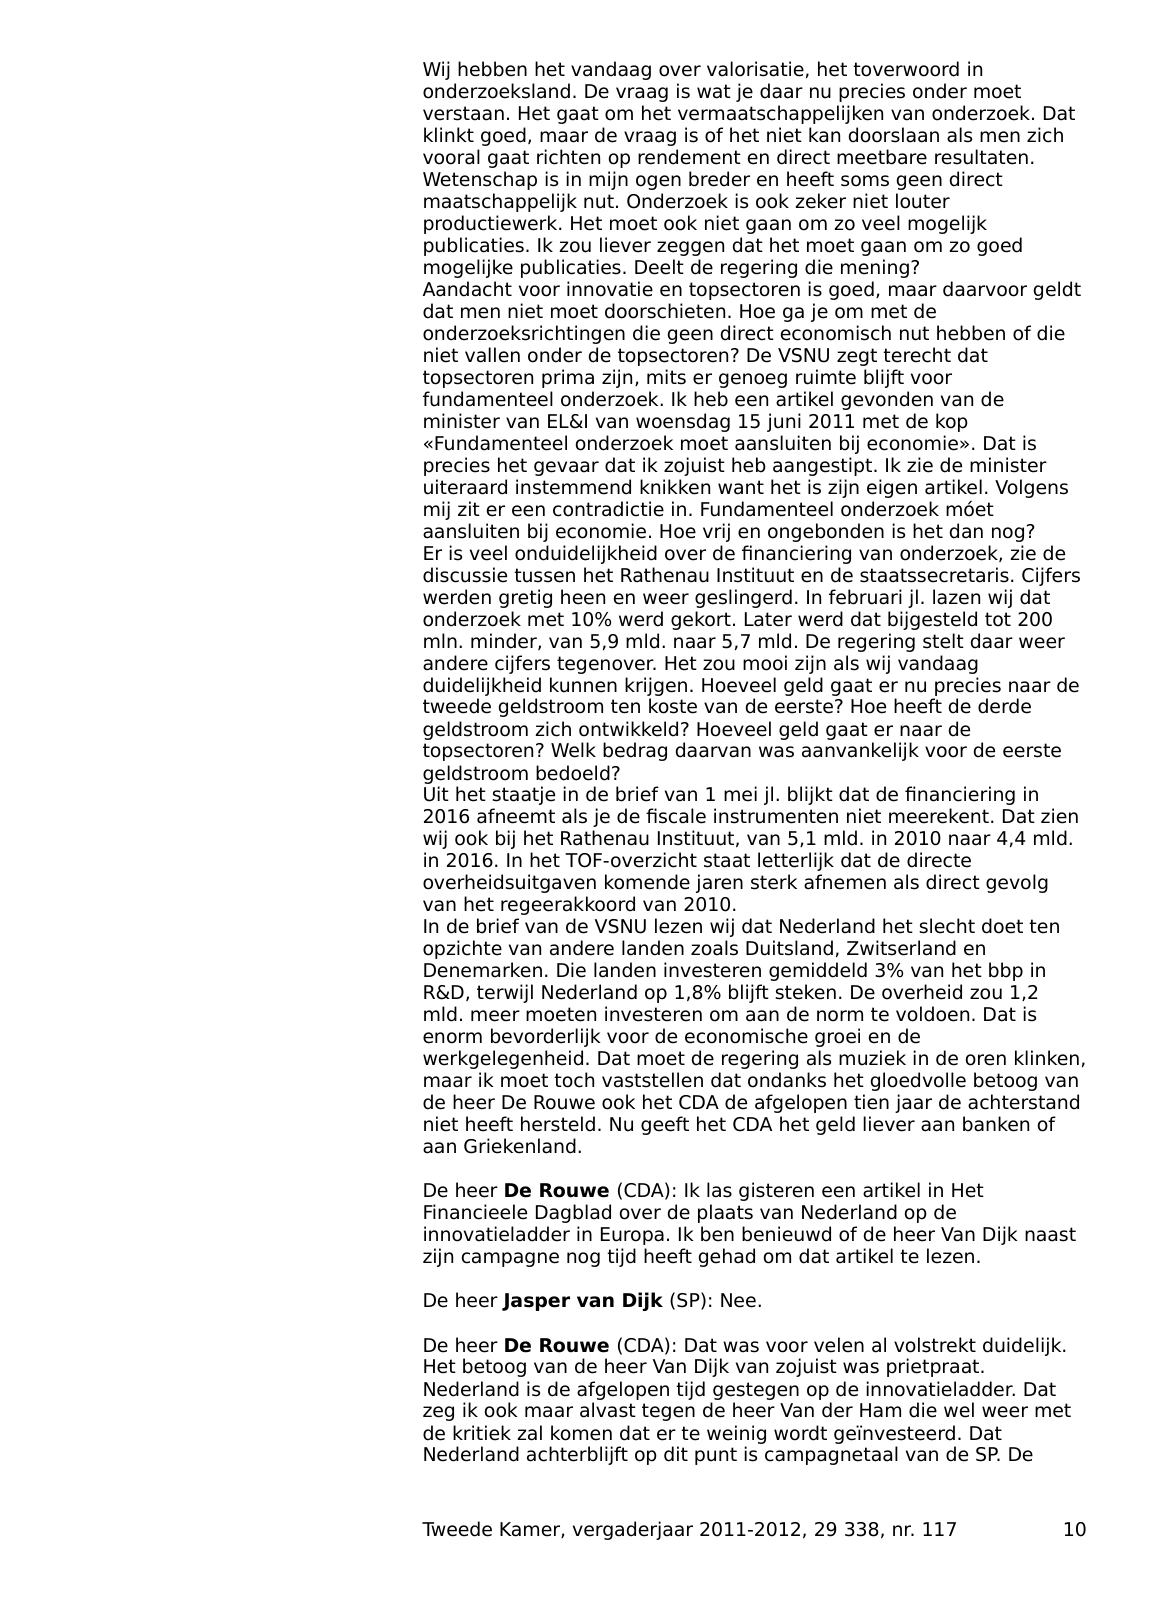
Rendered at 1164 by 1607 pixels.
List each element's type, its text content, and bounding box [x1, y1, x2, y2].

text In de brief van de VSNU lezen wij dat Nederland het slecht doet ten opzichte van andere landen zoals Duitsland, Zwitserland en Denemarken. Die landen investeren gemiddeld 3% van het bbp in R&D, terwijl Nederland op 1,8% blijft steken. De overheid zou 1,2 mld. meer moeten investeren om aan de norm te voldoen. Dat is enorm bevorderlijk voor de economische groei en de werkgelegenheid. Dat moet de regering als muziek in de oren klinken, maar ik moet toch vaststellen dat ondanks het gloedvolle betoog van de heer De Rouwe ook het CDA de afgelopen tien jaar de achterstand niet heeft hersteld. Nu geeft het CDA het geld liever aan banken of aan Griekenland. [422, 916, 1087, 1158]
text De heer Jasper van Dijk (SP): Nee. [422, 1290, 1087, 1312]
text Wij hebben het vandaag over valorisatie, het toverwoord in onderzoeksland. De vraag is wat je daar nu precies onder moet verstaan. Het gaat om het vermaatschappelijken van onderzoek. Dat klinkt goed, maar de vraag is of het niet kan doorslaan als men zich vooral gaat richten op rendement en direct meetbare resultaten. Wetenschap is in mijn ogen breder en heeft soms geen direct maatschappelijk nut. Onderzoek is ook zeker niet louter productiewerk. Het moet ook niet gaan om zo veel mogelijk publicaties. Ik zou liever zeggen dat het moet gaan om zo goed mogelijke publicaties. Deelt de regering die mening? [422, 59, 1087, 279]
text Er is veel onduidelijkheid over de financiering van onderzoek, zie de discussie tussen het Rathenau Instituut en de staatssecretaris. Cijfers werden gretig heen en weer geslingerd. In februari jl. lazen wij dat onderzoek met 10% werd gekort. Later werd dat bijgesteld tot 200 mln. minder, van 5,9 mld. naar 5,7 mld. De regering stelt daar weer andere cijfers tegenover. Het zou mooi zijn als wij vandaag duidelijkheid kunnen krijgen. Hoeveel geld gaat er nu precies naar de tweede geldstroom ten koste van de eerste? Hoe heeft de derde geldstroom zich ontwikkeld? Hoeveel geld gaat er naar de topsectoren? Welk bedrag daarvan was aanvankelijk voor de eerste geldstroom bedoeld? [422, 543, 1087, 784]
text Uit het staatje in de brief van 1 mei jl. blijkt dat de financiering in 2016 afneemt als je de fiscale instrumenten niet meerekent. Dat zien wij ook bij het Rathenau Instituut, van 5,1 mld. in 2010 naar 4,4 mld. in 2016. In het TOF-overzicht staat letterlijk dat de directe overheidsuitgaven komende jaren sterk afnemen als direct gevolg van het regeerakkoord van 2010. [422, 784, 1087, 916]
text De heer De Rouwe (CDA): Dat was voor velen al volstrekt duidelijk. Het betoog van de heer Van Dijk van zojuist was prietpraat. Nederland is de afgelopen tijd gestegen op de innovatieladder. Dat zeg ik ook maar alvast tegen de heer Van der Ham die wel weer met de kritiek zal komen dat er te weinig wordt geïnvesteerd. Dat Nederland achterblijft op dit punt is campagnetaal van de SP. De [422, 1334, 1087, 1466]
text Aandacht voor innovatie en topsectoren is goed, maar daarvoor geldt dat men niet moet doorschieten. Hoe ga je om met de onderzoeksrichtingen die geen direct economisch nut hebben of die niet vallen onder de topsectoren? De VSNU zegt terecht dat topsectoren prima zijn, mits er genoeg ruimte blijft voor fundamenteel onderzoek. Ik heb een artikel gevonden van de minister van EL&I van woensdag 15 juni 2011 met de kop «Fundamenteel onderzoek moet aansluiten bij economie». Dat is precies het gevaar dat ik zojuist heb aangestipt. Ik zie de minister uiteraard instemmend knikken want het is zijn eigen artikel. Volgens mij zit er een contradictie in. Fundamenteel onderzoek móet aansluiten bij economie. Hoe vrij en ongebonden is het dan nog? [422, 279, 1087, 543]
text De heer De Rouwe (CDA): Ik las gisteren een artikel in Het Financieele Dagblad over de plaats van Nederland op de innovatieladder in Europa. Ik ben benieuwd of de heer Van Dijk naast zijn campagne nog tijd heeft gehad om dat artikel te lezen. [422, 1180, 1087, 1268]
